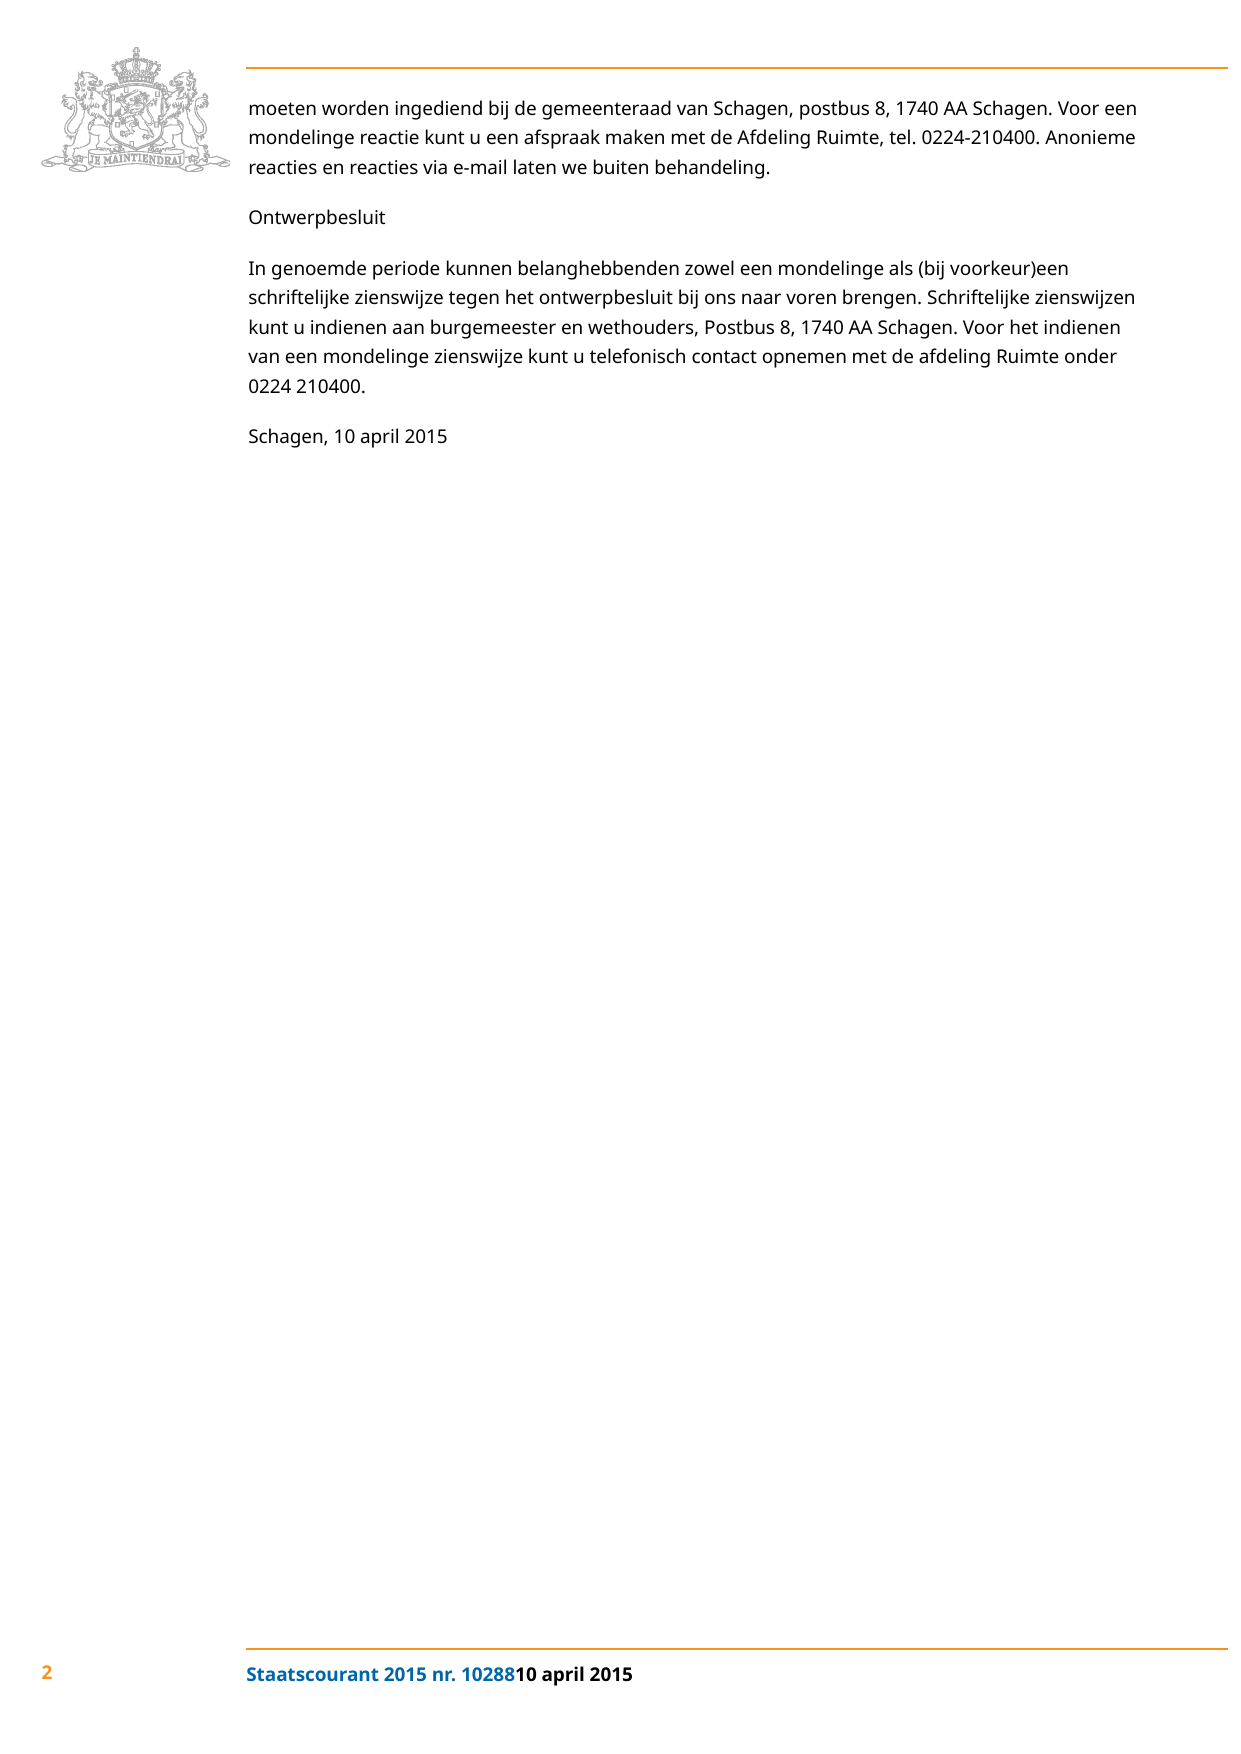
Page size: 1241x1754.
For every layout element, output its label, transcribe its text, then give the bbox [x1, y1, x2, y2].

text moeten worden ingediend bij de gemeenteraad van Schagen, postbus 8, 1740 AA Schagen. Voor een mondelinge reactie kunt u een afspraak maken met de Afdeling Ruimte, tel. 0224-210400. Anonieme reacties en reacties via e-mail laten we buiten behandeling. [248, 95, 1152, 180]
text In genoemde periode kunnen belanghebbenden zowel een mondelinge als (bij voorkeur)een schriftelijke zienswijze tegen het ontwerpbesluit bij ons naar voren brengen. Schriftelijke zienswijzen kunt u indienen aan burgemeester en wethouders, Postbus 8, 1740 AA Schagen. Voor het indienen van een mondelinge zienswijze kunt u telefonisch contact opnemen met de afdeling Ruimte onder 0224 210400. [248, 255, 1152, 399]
text Schagen, 10 april 2015 [248, 423, 1152, 449]
text Ontwerpbesluit [248, 204, 1152, 230]
picture [41, 47, 231, 172]
